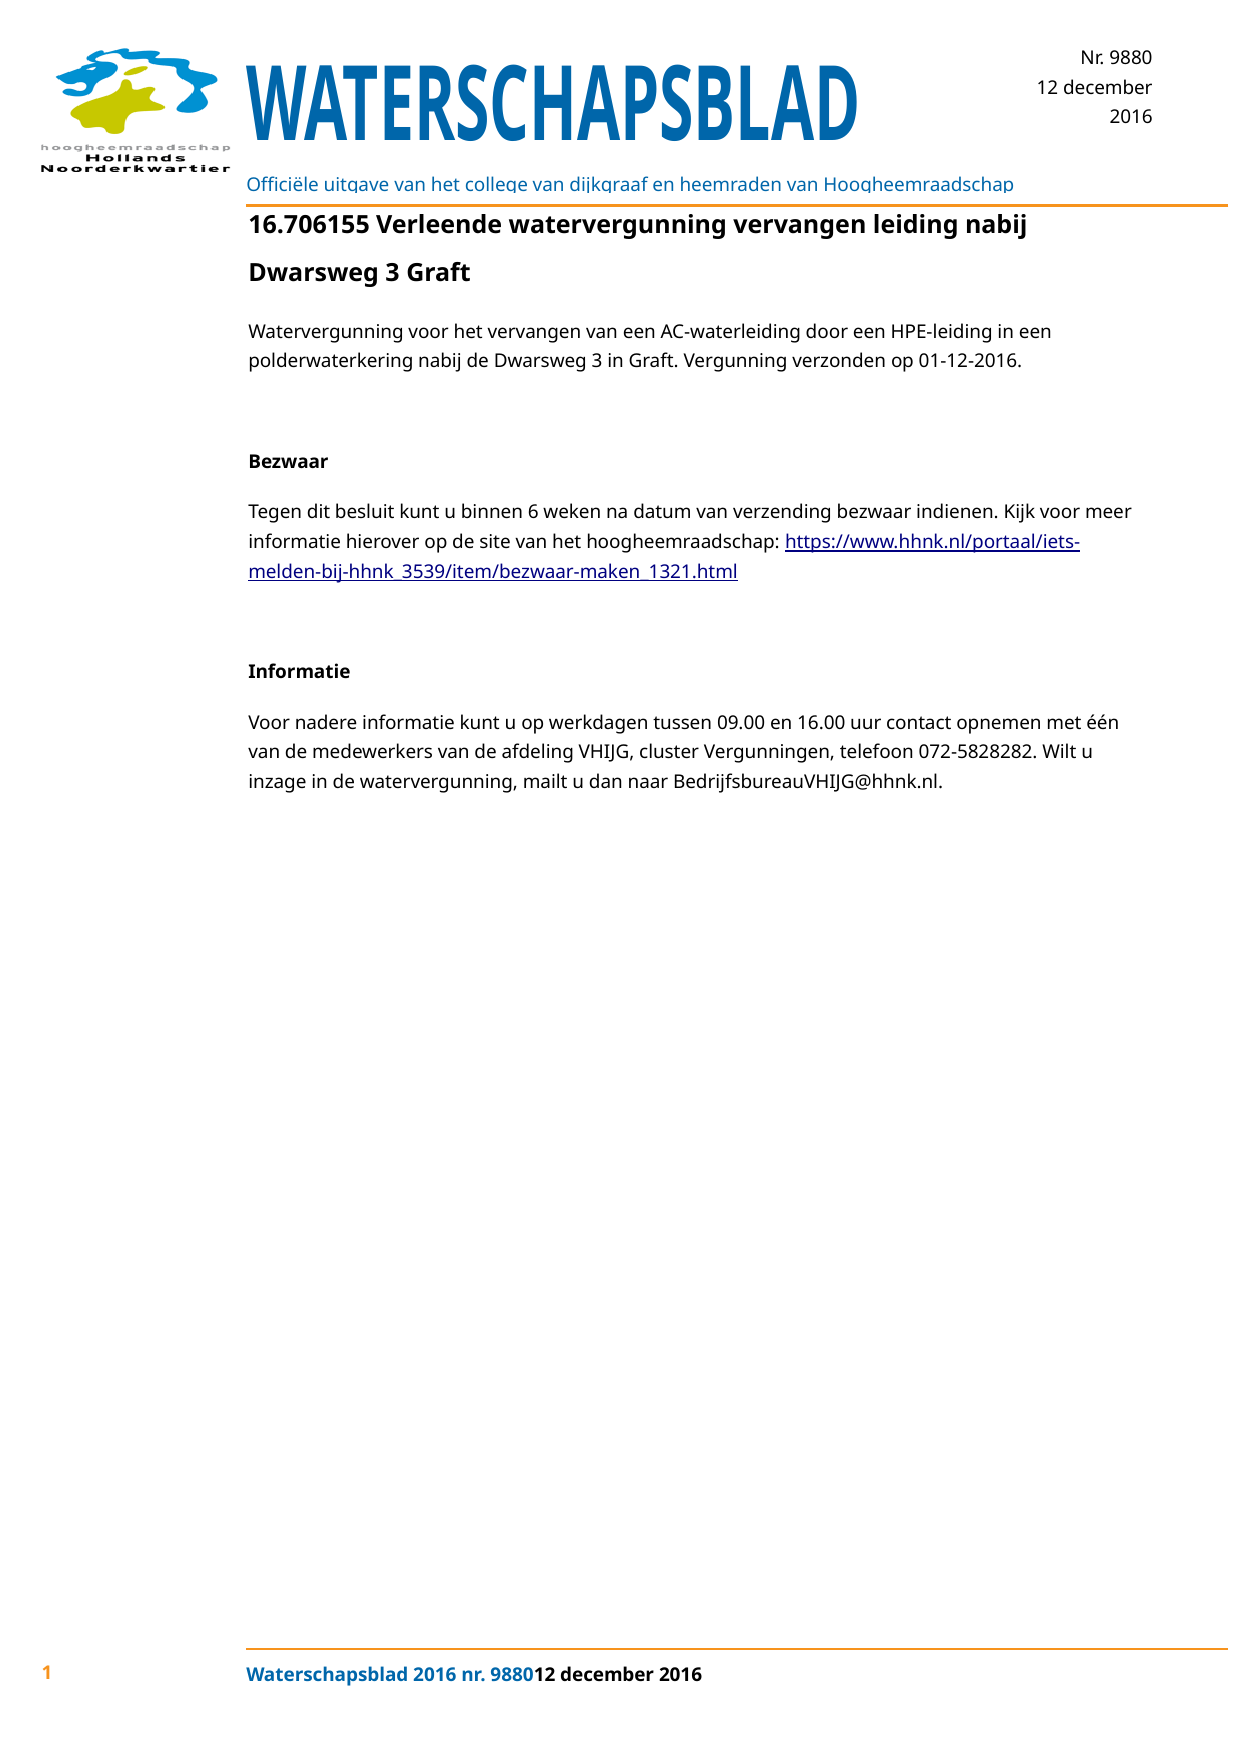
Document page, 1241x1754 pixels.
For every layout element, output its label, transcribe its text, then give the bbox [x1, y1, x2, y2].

text Voor nadere informatie kunt u op werkdagen tussen 09.00 en 16.00 uur contact opnemen met één van de medewerkers van de afdeling VHIJG, cluster Vergunningen, telefoon 072-5828282. Wilt u inzage in de watervergunning, mailt u dan naar BedrijfsbureauVHIJG@hhnk.nl. [248, 709, 1152, 794]
text Tegen dit besluit kunt u binnen 6 weken na datum van verzending bezwaar indienen. Kijk voor meer informatie hierover op de site van het hoogheemraadschap: https://www.hhnk.nl/portaal/iets-melden-bij-hhnk_3539/item/bezwaar-maken_1321.html [248, 499, 1152, 584]
text Bezwaar [248, 448, 1152, 474]
text Informatie [248, 659, 1152, 684]
picture [41, 47, 231, 172]
text 16.706155 Verleende watervergunning vervangen leiding nabij Dwarsweg 3 Graft [248, 207, 1152, 288]
text Watervergunning voor het vervangen van een AC-waterleiding door een HPE-leiding in een polderwaterkering nabij de Dwarsweg 3 in Graft. Vergunning verzonden op 01-12-2016. [248, 318, 1152, 373]
